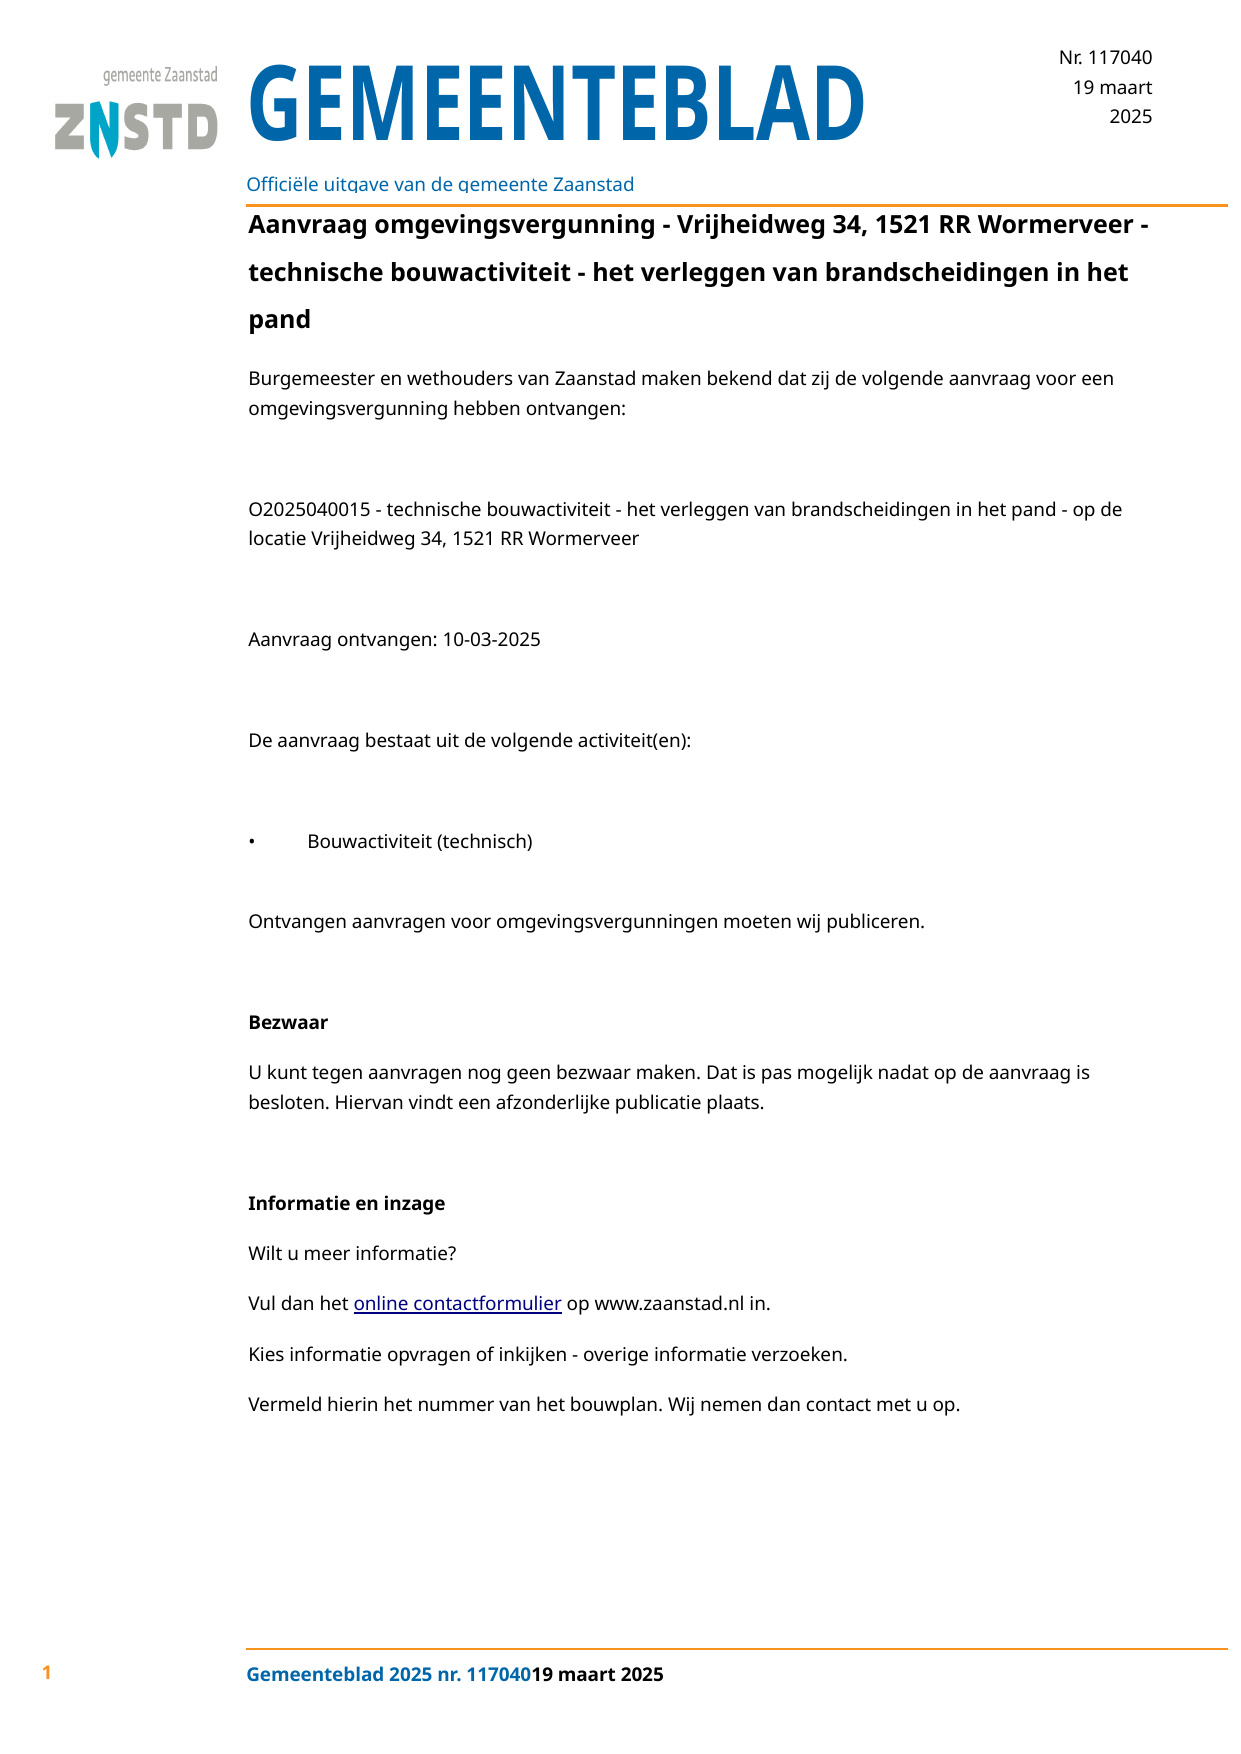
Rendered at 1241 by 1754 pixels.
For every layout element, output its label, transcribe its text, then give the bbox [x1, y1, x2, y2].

text De aanvraag bestaat uit de volgende activiteit(en): [248, 727, 1152, 753]
text Aanvraag omgevingsvergunning - Vrijheidweg 34, 1521 RR Wormerveer - technische bouwactiviteit - het verleggen van brandscheidingen in het pand [248, 207, 1152, 336]
text Vermeld hierin het nummer van het bouwplan. Wij nemen dan contact met u op. [248, 1391, 1152, 1417]
text O2025040015 - technische bouwactiviteit - het verleggen van brandscheidingen in het pand - op de locatie Vrijheidweg 34, 1521 RR Wormerveer [248, 496, 1152, 551]
text Kies informatie opvragen of inkijken - overige informatie verzoeken. [248, 1341, 1152, 1367]
text Bezwaar [248, 1009, 1152, 1034]
text U kunt tegen aanvragen nog geen bezwaar maken. Dat is pas mogelijk nadat op de aanvraag is besloten. Hiervan vindt een afzonderlijke publicatie plaats. [248, 1059, 1152, 1114]
text Aanvraag ontvangen: 10-03-2025 [248, 626, 1152, 652]
text Vul dan het online contactformulier op www.zaanstad.nl in. [248, 1291, 1152, 1316]
text Wilt u meer informatie? [248, 1240, 1152, 1266]
text Burgemeester en wethouders van Zaanstad maken bekend dat zij de volgende aanvraag voor een omgevingsvergunning hebben ontvangen: [248, 366, 1152, 421]
picture [41, 47, 231, 172]
list Bouwactiviteit (technisch) [248, 828, 1152, 854]
text Ontvangen aanvragen voor omgevingsvergunningen moeten wij publiceren. [248, 908, 1152, 934]
text Informatie en inzage [248, 1190, 1152, 1215]
